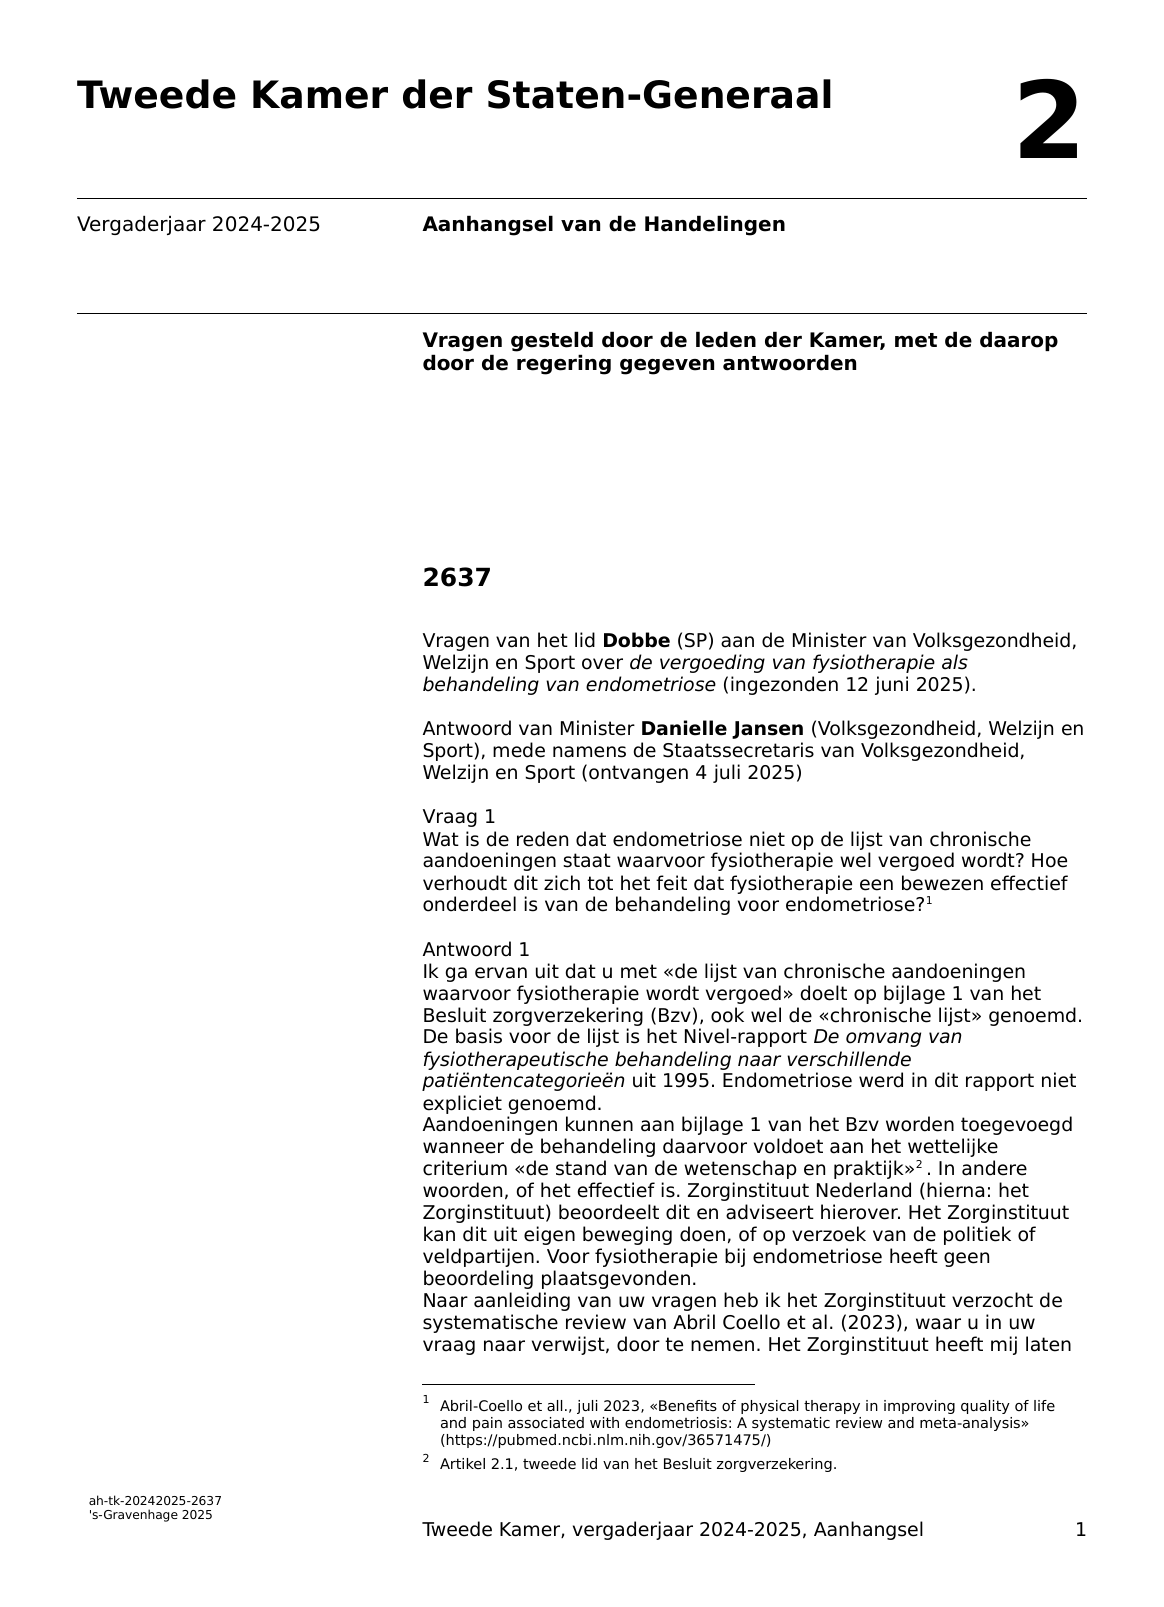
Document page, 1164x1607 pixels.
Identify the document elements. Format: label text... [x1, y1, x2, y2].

table_header 2 [886, 59, 1087, 198]
text Wat is de reden dat endometriose niet op de lijst van chronische aandoeningen staat waarvoor fysiotherapie wel vergoed wordt? Hoe verhoudt dit zich tot het feit dat fysiotherapie een bewezen effectief onderdeel is van de behandeling voor endometriose? [422, 828, 1087, 916]
text Artikel 2.1, tweede lid van het Besluit zorgverzekering. [422, 1452, 1087, 1474]
text Ik ga ervan uit dat u met «de lijst van chronische aandoeningen waarvoor fysiotherapie wordt vergoed» doelt op bijlage 1 van het Besluit zorgverzekering (Bzv), ook wel de «chronische lijst» genoemd. De basis voor de lijst is het Nivel-rapport De omvang van fysiotherapeutische behandeling naar verschillende patiëntencategorieën uit 1995. Endometriose werd in dit rapport niet expliciet genoemd. [422, 961, 1087, 1114]
text Aandoeningen kunnen aan bijlage 1 van het Bzv worden toegevoegd wanneer de behandeling daarvoor voldoet aan het wettelijke criterium «de stand van de wetenschap en praktijk». In andere woorden, of het effectief is. Zorginstituut Nederland (hierna: het Zorginstituut) beoordeelt dit en adviseert hierover. Het Zorginstituut kan dit uit eigen beweging doen, of op verzoek van de politiek of veldpartijen. Voor fysiotherapie bij endometriose heeft geen beoordeling plaatsgevonden. [422, 1114, 1087, 1290]
table_cell Vragen gesteld door de leden der Kamer, met de daarop door de regering gegeven antwoorden [422, 314, 1087, 375]
text 's-Gravenhage 2025 [88, 1508, 323, 1522]
table_header Tweede Kamer der Staten-Generaal [77, 59, 886, 198]
text ah-tk-20242025-2637 [88, 1494, 323, 1508]
table_cell [77, 314, 422, 375]
text Naar aanleiding van uw vragen heb ik het Zorginstituut verzocht de systematische review van Abril Coello et al. (2023), waar u in uw vraag naar verwijst, door te nemen. Het Zorginstituut heeft mij laten [422, 1290, 1087, 1356]
table_cell Aanhangsel van de Handelingen [422, 199, 1087, 313]
text 2637 [422, 563, 1087, 592]
text Vragen van het lid Dobbe (SP) aan de Minister van Volksgezondheid, Welzijn en Sport over de vergoeding van fysiotherapie als behandeling van endometriose (ingezonden 12 juni 2025). [422, 630, 1087, 696]
text Vraag 1 [422, 806, 1087, 828]
text Antwoord van Minister Danielle Jansen (Volksgezondheid, Welzijn en Sport), mede namens de Staatssecretaris van Volksgezondheid, Welzijn en Sport (ontvangen 4 juli 2025) [422, 718, 1087, 784]
table_cell Vergaderjaar 2024-2025 [77, 199, 422, 313]
text Abril-Coello et all., juli 2023, «Benefits of physical therapy in improving quality of life and pain associated with endometriosis: A systematic review and meta-analysis» (https://pubmed.ncbi.nlm.nih.gov/36571475/) [422, 1393, 1087, 1449]
text Antwoord 1 [422, 938, 1087, 961]
